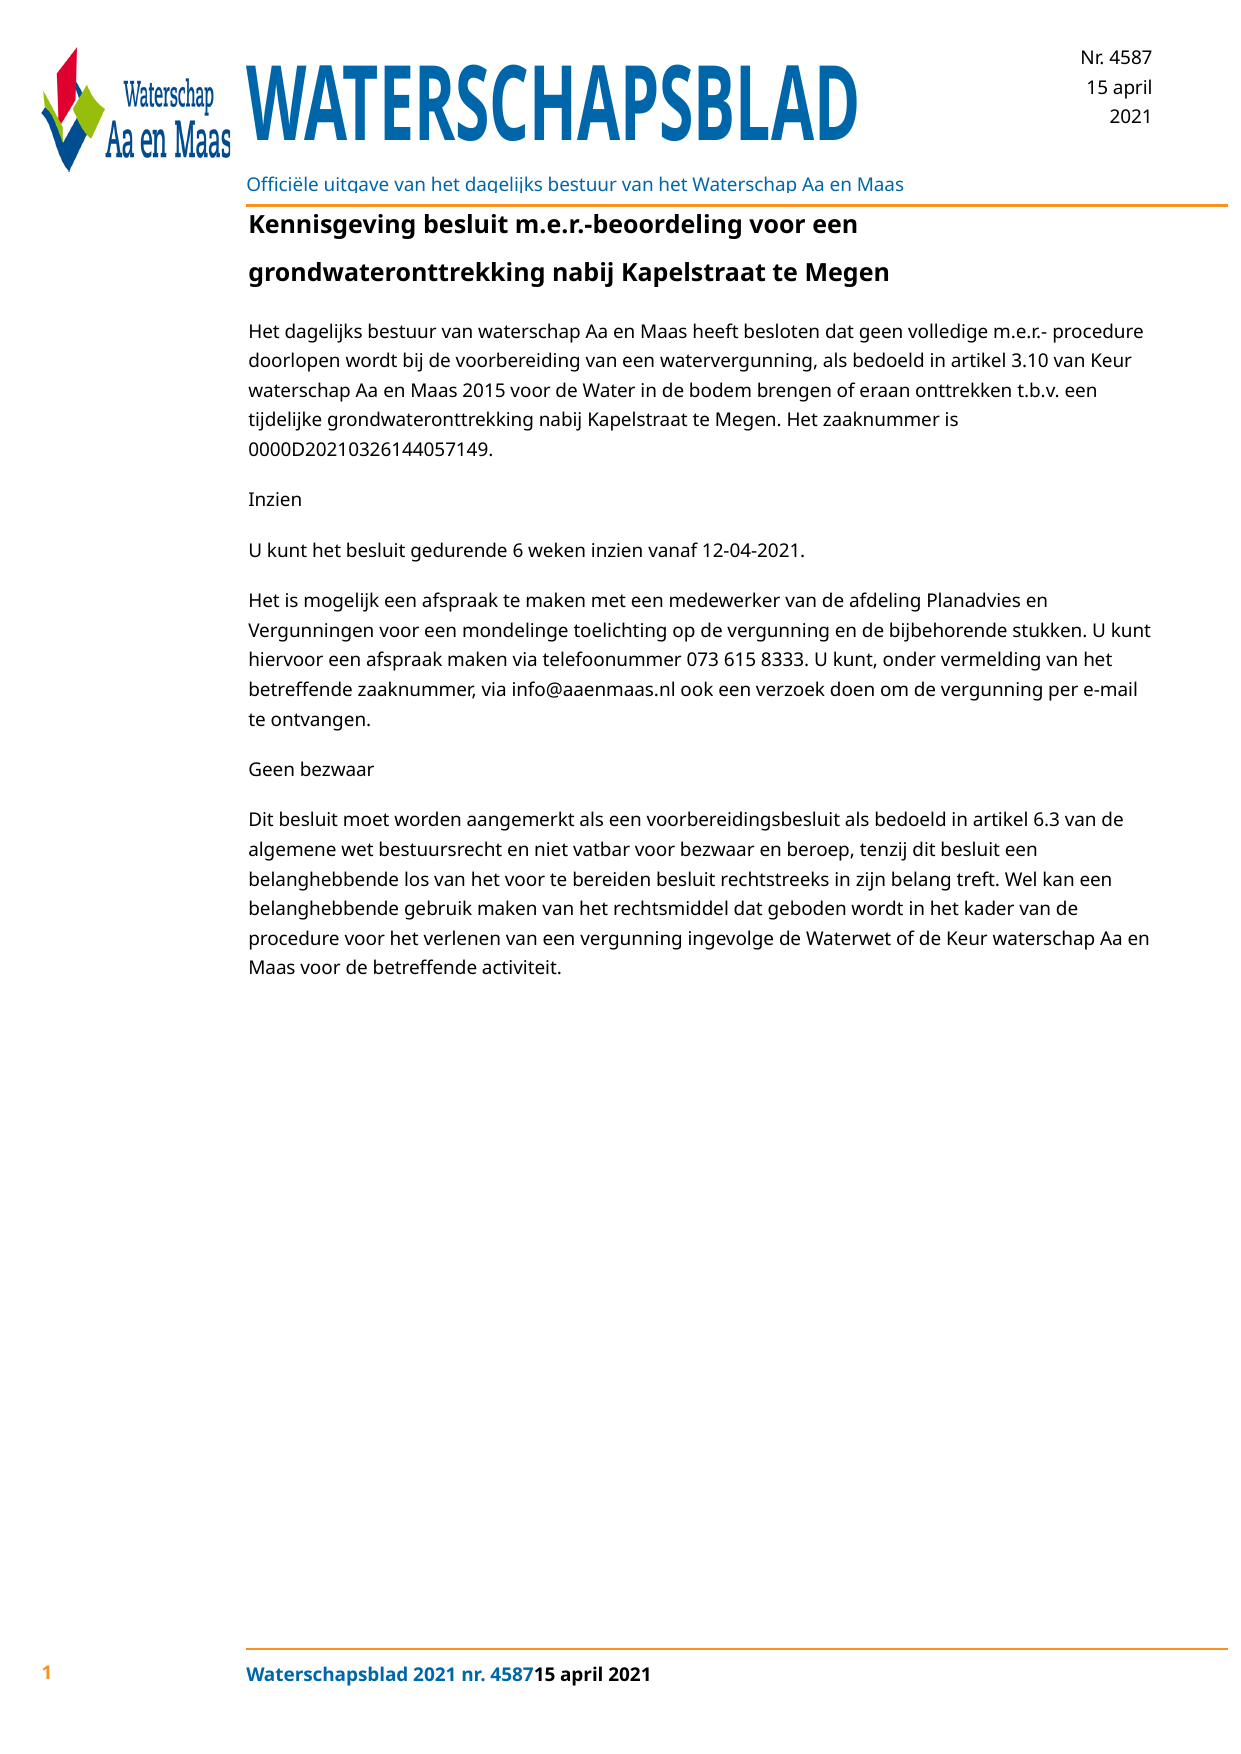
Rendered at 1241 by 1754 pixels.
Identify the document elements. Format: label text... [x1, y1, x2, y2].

text Het dagelijks bestuur van waterschap Aa en Maas heeft besloten dat geen volledige m.e.r.- procedure doorlopen wordt bij de voorbereiding van een watervergunning, als bedoeld in artikel 3.10 van Keur waterschap Aa en Maas 2015 voor de Water in de bodem brengen of eraan onttrekken t.b.v. een tijdelijke grondwateronttrekking nabij Kapelstraat te Megen. Het zaaknummer is 0000D20210326144057149. [248, 318, 1152, 462]
text Inzien [248, 487, 1152, 512]
text Het is mogelijk een afspraak te maken met een medewerker van de afdeling Planadvies en Vergunningen voor een mondelinge toelichting op de vergunning en de bijbehorende stukken. U kunt hiervoor een afspraak maken via telefoonummer 073 615 8333. U kunt, onder vermelding van het betreffende zaaknummer, via info@aaenmaas.nl ook een verzoek doen om de vergunning per e-mail te ontvangen. [248, 587, 1152, 732]
text U kunt het besluit gedurende 6 weken inzien vanaf 12-04-2021. [248, 537, 1152, 563]
text Geen bezwaar [248, 756, 1152, 782]
picture [41, 47, 231, 172]
text Kennisgeving besluit m.e.r.-beoordeling voor een grondwateronttrekking nabij Kapelstraat te Megen [248, 207, 1152, 288]
text Dit besluit moet worden aangemerkt als een voorbereidingsbesluit als bedoeld in artikel 6.3 van de algemene wet bestuursrecht en niet vatbar voor bezwaar en beroep, tenzij dit besluit een belanghebbende los van het voor te bereiden besluit rechtstreeks in zijn belang treft. Wel kan een belanghebbende gebruik maken van het rechtsmiddel dat geboden wordt in het kader van de procedure voor het verlenen van een vergunning ingevolge de Waterwet of de Keur waterschap Aa en Maas voor de betreffende activiteit. [248, 807, 1152, 980]
